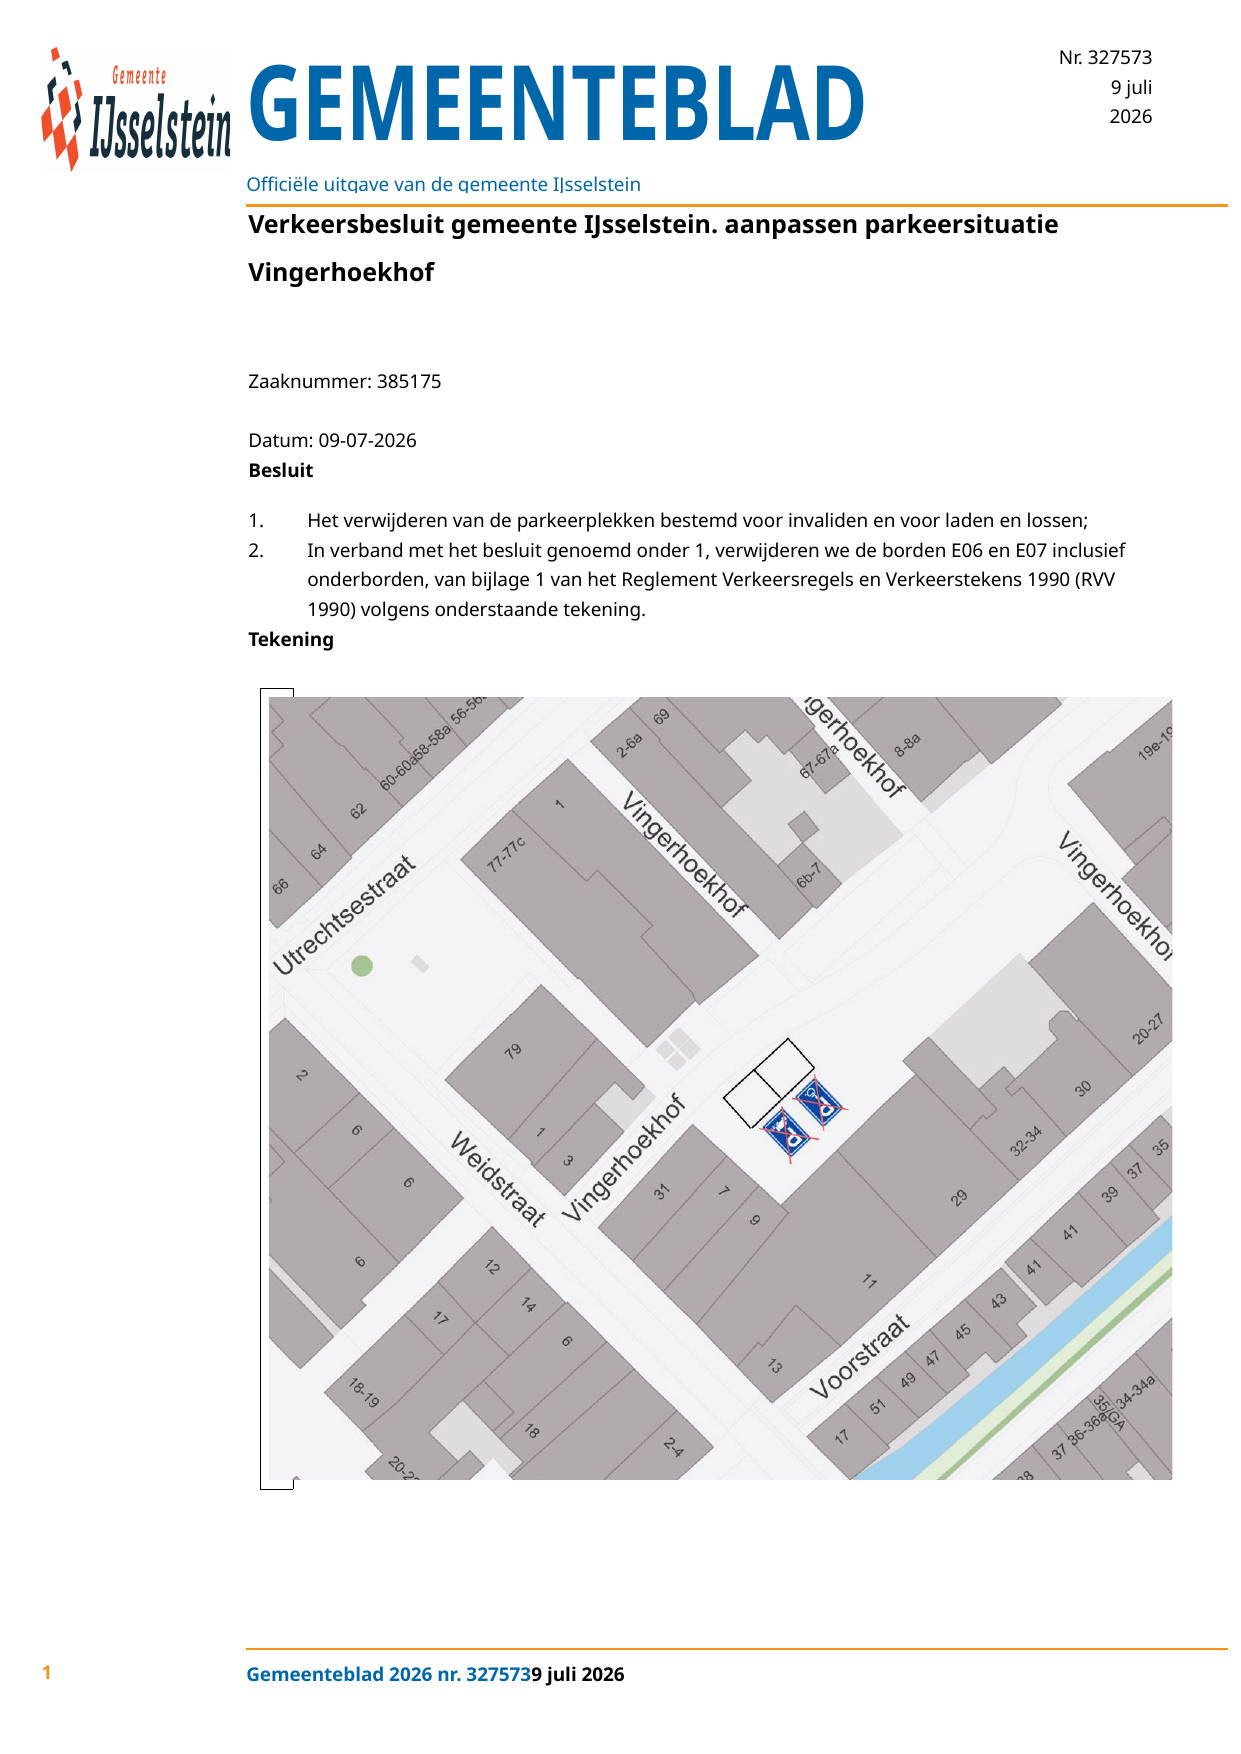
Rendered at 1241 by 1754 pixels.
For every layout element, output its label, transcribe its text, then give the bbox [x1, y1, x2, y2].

list Het verwijderen van de parkeerplekken bestemd voor invaliden en voor laden en lossen; [248, 507, 1152, 533]
text Zaaknummer: 385175 [248, 368, 1152, 394]
text Verkeersbesluit gemeente IJsselstein. aanpassen parkeersituatie Vingerhoekhof [248, 207, 1152, 288]
picture [268, 697, 1173, 1480]
text Tekening [248, 626, 1152, 651]
picture [41, 47, 231, 172]
text Besluit [248, 457, 1152, 483]
text Datum: 09-07-2026 [248, 427, 1152, 453]
list In verband met het besluit genoemd onder 1, verwijderen we de borden E06 en E07 inclusief onderborden, van bijlage 1 van het Reglement Verkeersregels en Verkeerstekens 1990 (RVV 1990) volgens onderstaande tekening. [248, 537, 1152, 622]
